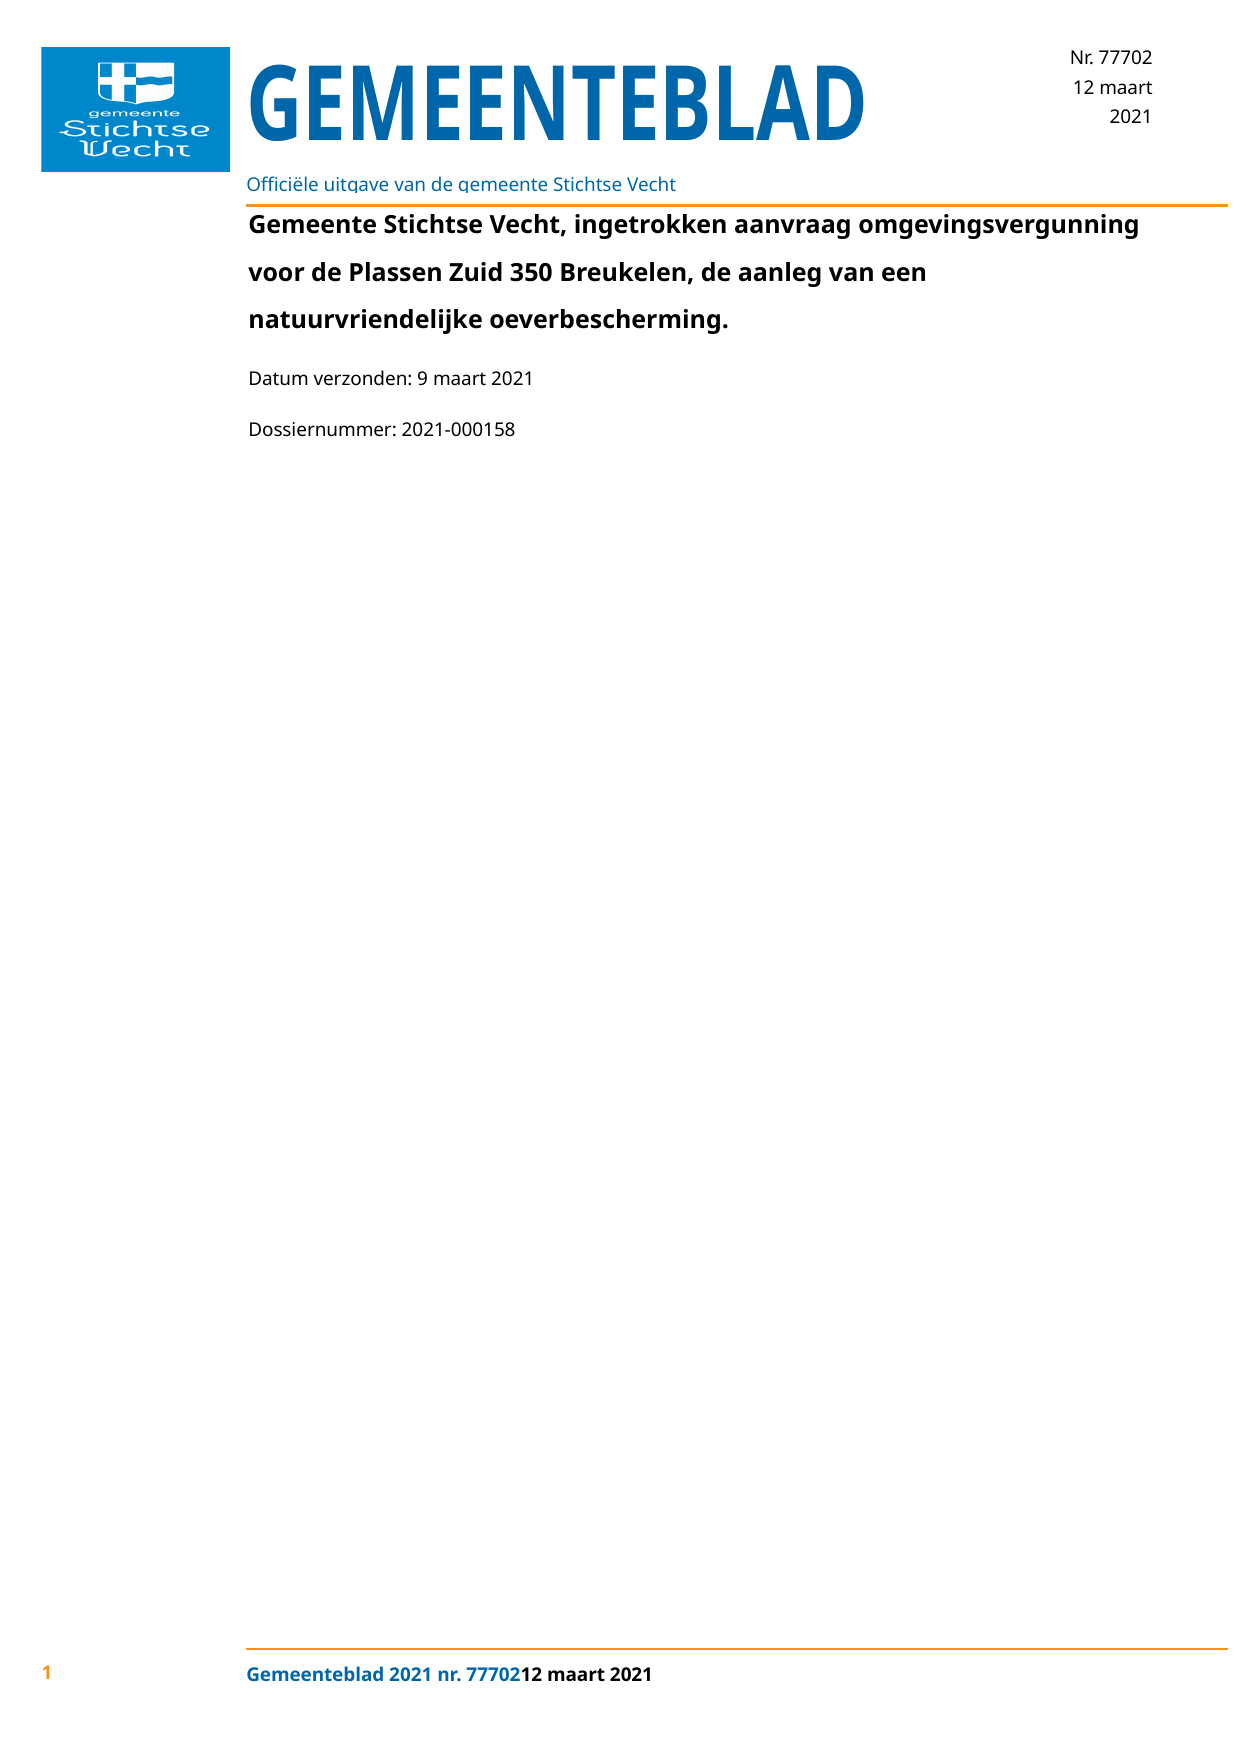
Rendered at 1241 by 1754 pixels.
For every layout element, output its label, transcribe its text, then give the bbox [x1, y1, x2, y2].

picture [99, 63, 135, 101]
text Datum verzonden: 9 maart 2021 [248, 366, 1152, 391]
picture [137, 63, 174, 103]
text Dossiernummer: 2021-000158 [248, 416, 1152, 442]
text Gemeente Stichtse Vecht, ingetrokken aanvraag omgevingsvergunning voor de Plassen Zuid 350 Breukelen, de aanleg van een natuurvriendelijke oeverbescherming. [248, 207, 1152, 336]
